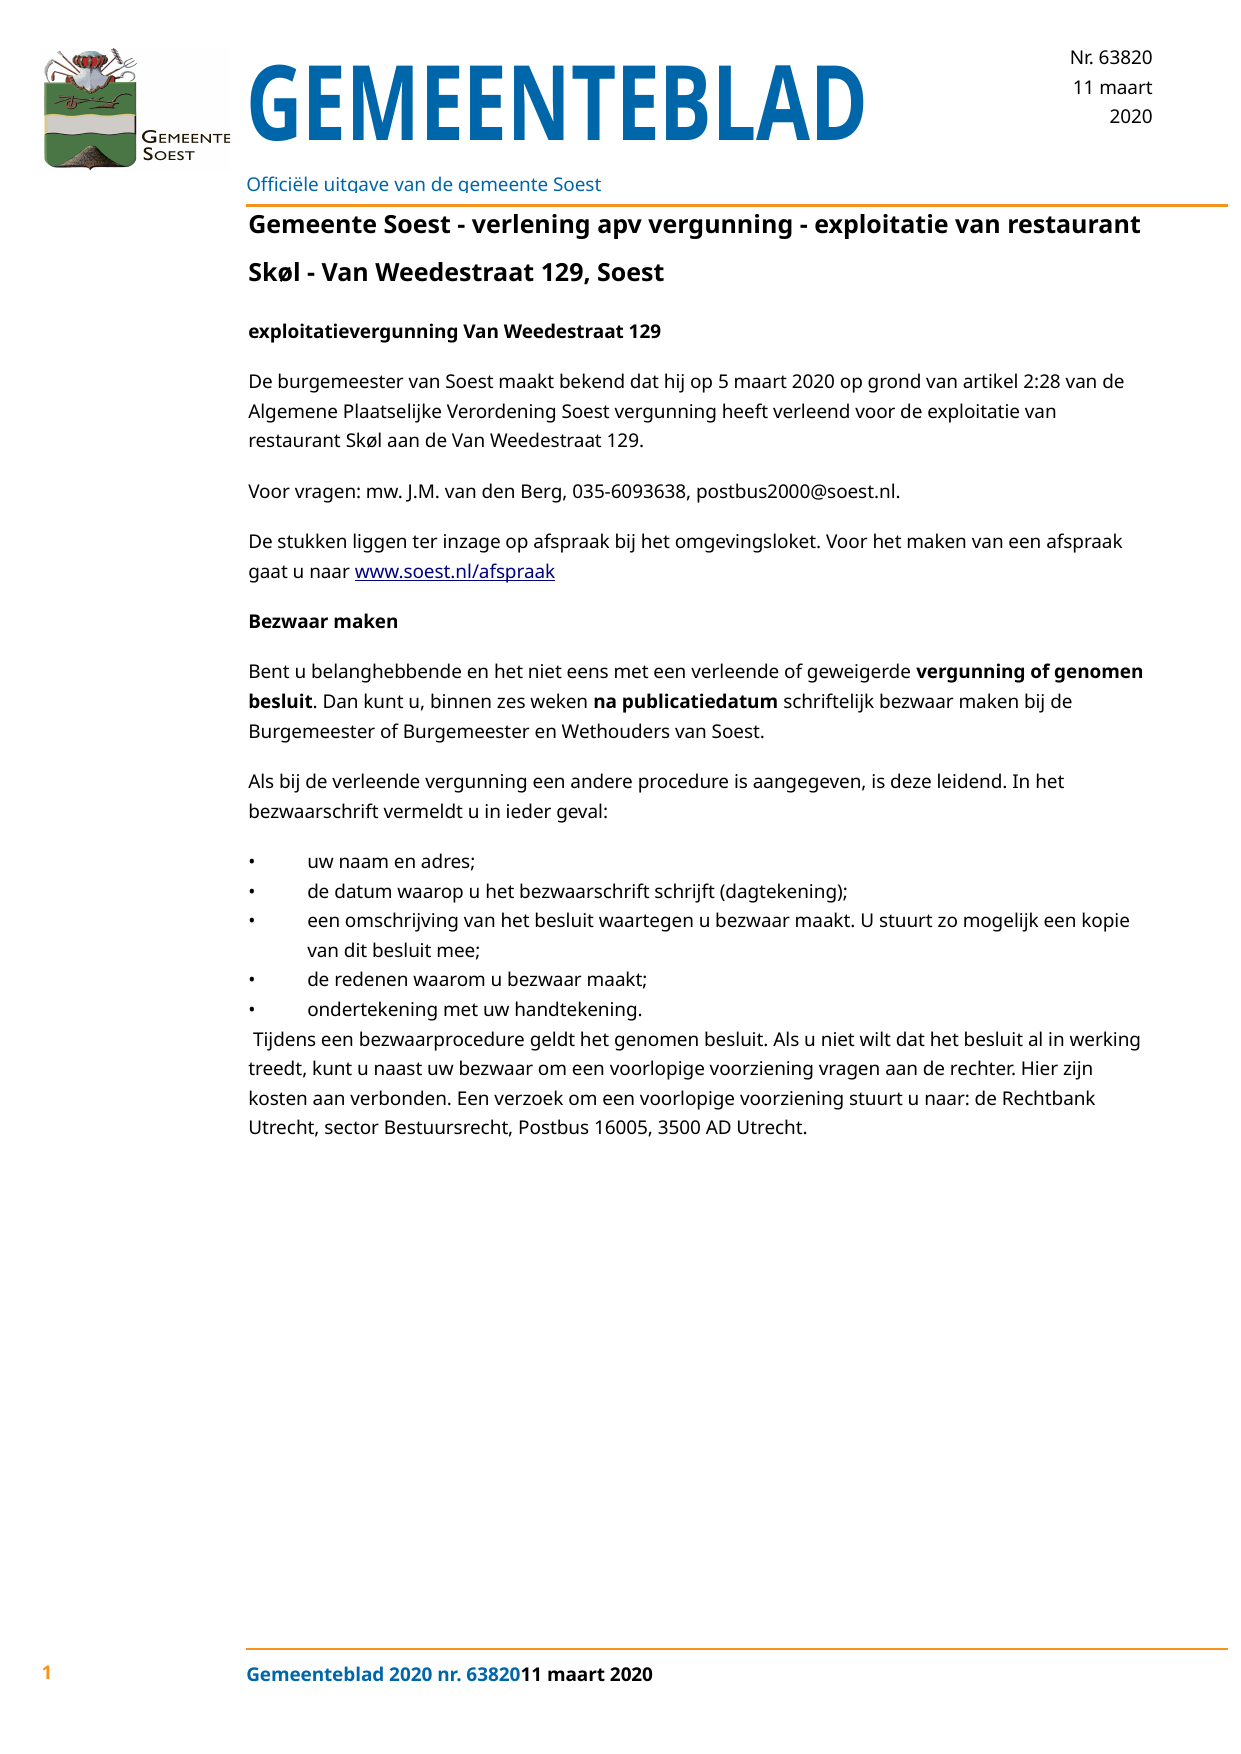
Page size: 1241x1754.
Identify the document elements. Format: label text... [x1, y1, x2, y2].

list de datum waarop u het bezwaarschrift schrijft (dagtekening); [248, 878, 1152, 904]
text exploitatievergunning Van Weedestraat 129 [248, 318, 1152, 344]
text De stukken liggen ter inzage op afspraak bij het omgevingsloket. Voor het maken van een afspraak gaat u naar www.soest.nl/afspraak [248, 528, 1152, 584]
text Gemeente Soest - verlening apv vergunning - exploitatie van restaurant Skøl - Van Weedestraat 129, Soest [248, 207, 1152, 288]
picture [41, 47, 231, 172]
list ondertekening met uw handtekening. [248, 996, 1152, 1022]
text De burgemeester van Soest maakt bekend dat hij op 5 maart 2020 op grond van artikel 2:28 van de Algemene Plaatselijke Verordening Soest vergunning heeft verleend voor de exploitatie van restaurant Skøl aan de Van Weedestraat 129. [248, 368, 1152, 453]
text Voor vragen: mw. J.M. van den Berg, 035-6093638, postbus2000@soest.nl. [248, 478, 1152, 504]
list uw naam en adres; [248, 848, 1152, 874]
text Tijdens een bezwaarprocedure geldt het genomen besluit. Als u niet wilt dat het besluit al in werking treedt, kunt u naast uw bezwaar om een voorlopige voorziening vragen aan de rechter. Hier zijn kosten aan verbonden. Een verzoek om een voorlopige voorziening stuurt u naar: de Rechtbank Utrecht, sector Bestuursrecht, Postbus 16005, 3500 AD Utrecht. [248, 1026, 1152, 1140]
list een omschrijving van het besluit waartegen u bezwaar maakt. U stuurt zo mogelijk een kopie van dit besluit mee; [248, 907, 1152, 963]
list de redenen waarom u bezwaar maakt; [248, 967, 1152, 992]
text Bezwaar maken [248, 608, 1152, 634]
text Bent u belanghebbende en het niet eens met een verleende of geweigerde vergunning of genomen besluit. Dan kunt u, binnen zes weken na publicatiedatum schriftelijk bezwaar maken bij de Burgemeester of Burgemeester en Wethouders van Soest. [248, 659, 1152, 744]
text Als bij de verleende vergunning een andere procedure is aangegeven, is deze leidend. In het bezwaarschrift vermeldt u in ieder geval: [248, 768, 1152, 824]
